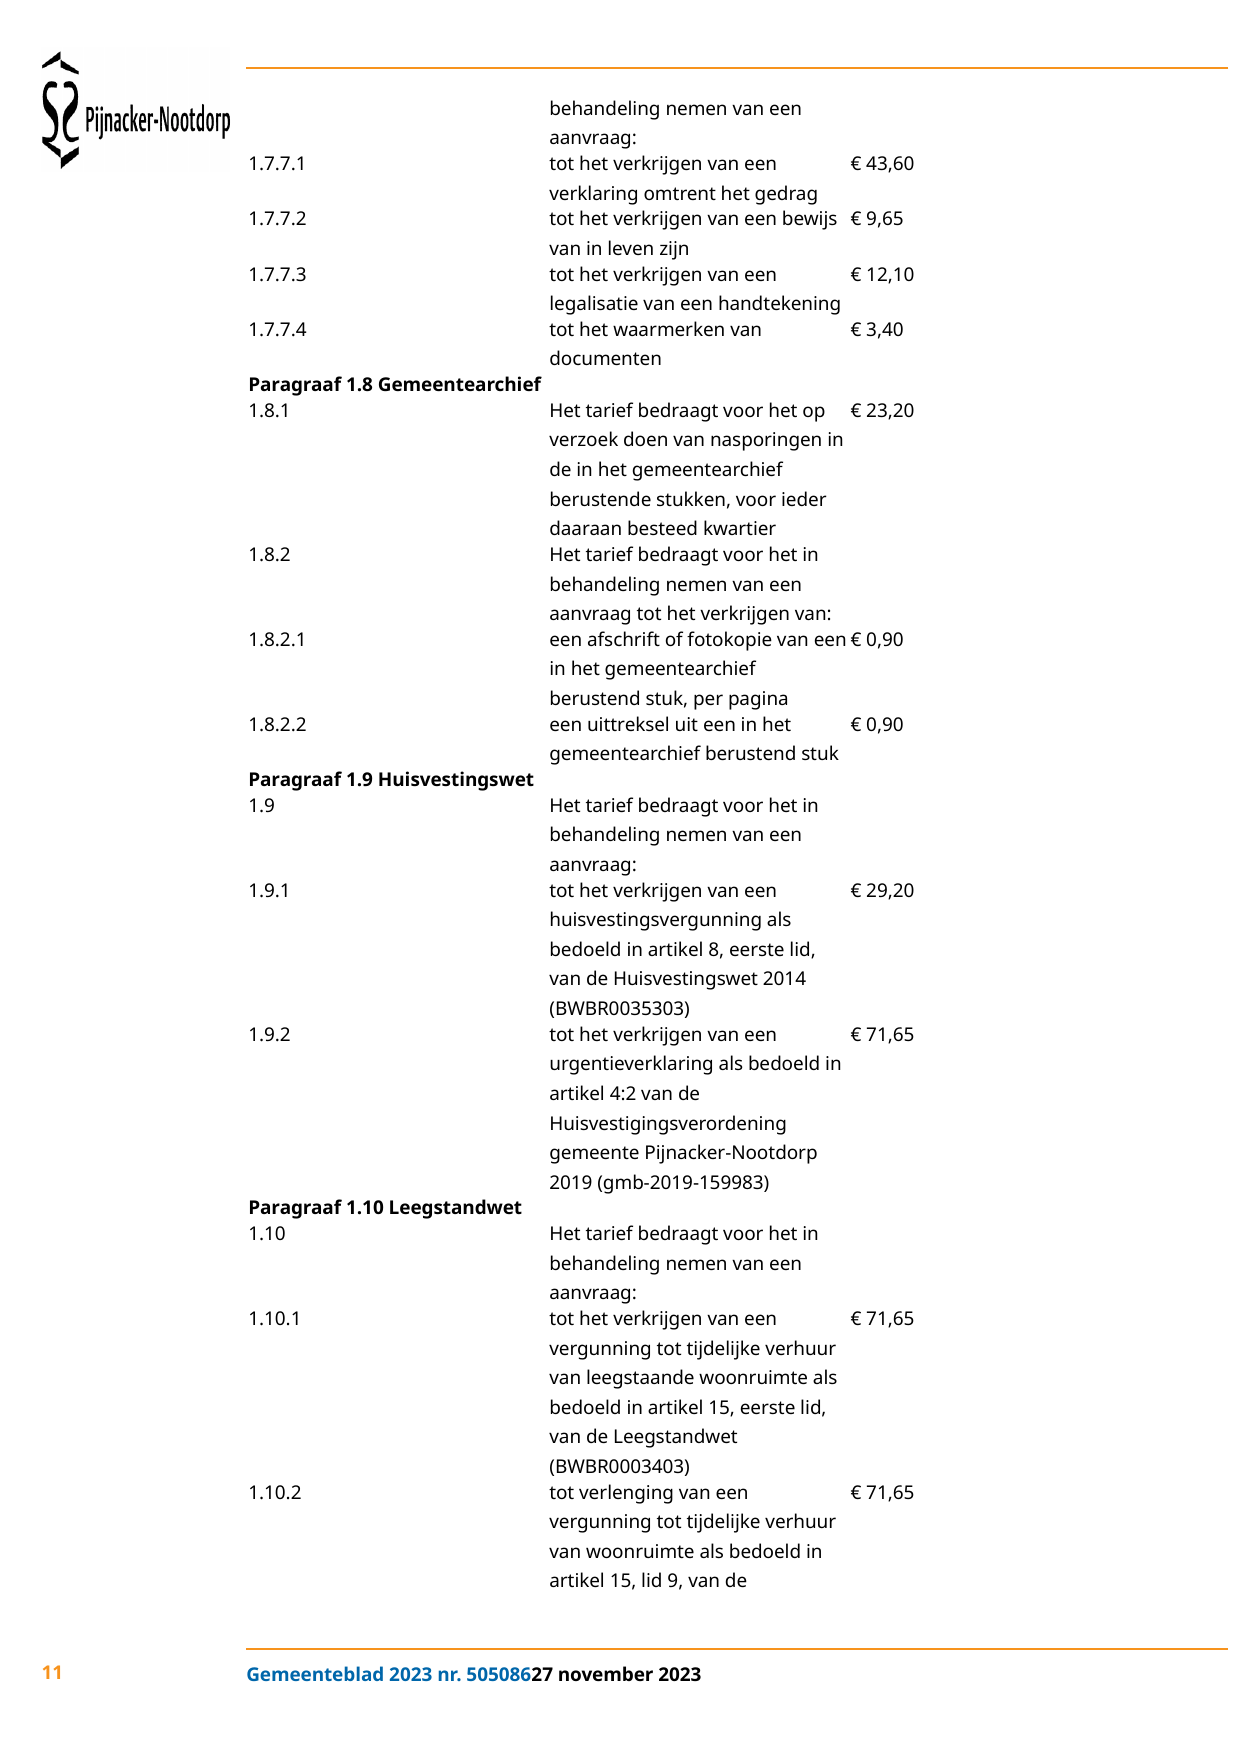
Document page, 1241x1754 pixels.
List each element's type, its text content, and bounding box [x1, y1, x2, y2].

table_cell Paragraaf 1.10 Leegstandwet [248, 1195, 1152, 1220]
table_cell tot het verkrijgen van een bewijs van in leven zijn [549, 205, 850, 261]
table_cell 1.9 [248, 792, 549, 877]
table_cell € 3,40 [850, 316, 1152, 371]
table_cell tot het verkrijgen van een legalisatie van een handtekening [549, 261, 850, 316]
table_cell een afschrift of fotokopie van een in het gemeentearchief berustend stuk, per pagina [549, 626, 850, 711]
table_cell 1.8.1 [248, 397, 549, 541]
table_cell Het tarief bedraagt voor het op verzoek doen van nasporingen in de in het gemeentearchief berustende stukken, voor ieder daaraan besteed kwartier [549, 397, 850, 541]
table_cell Paragraaf 1.8 Gemeentearchief [248, 371, 1152, 397]
table_cell 1.7.7.4 [248, 316, 549, 371]
table_cell 1.8.2.2 [248, 711, 549, 766]
table_cell 1.9.2 [248, 1021, 549, 1194]
table_cell 1.10.2 [248, 1479, 549, 1593]
table_cell Het tarief bedraagt voor het in behandeling nemen van een aanvraag tot het verkrijgen van: [549, 541, 850, 626]
table_cell 1.7.7.1 [248, 150, 549, 205]
table_cell € 9,65 [850, 205, 1152, 261]
table_cell 1.8.2.1 [248, 626, 549, 711]
table_cell [850, 792, 1152, 877]
table_cell € 29,20 [850, 877, 1152, 1021]
table_cell € 71,65 [850, 1479, 1152, 1593]
table_cell [850, 1220, 1152, 1305]
table_cell € 0,90 [850, 626, 1152, 711]
table_cell 1.8.2 [248, 541, 549, 626]
table_cell Het tarief bedraagt voor het in behandeling nemen van een aanvraag: [549, 792, 850, 877]
table_cell [850, 541, 1152, 626]
table_cell € 71,65 [850, 1021, 1152, 1194]
table_cell tot verlenging van een vergunning tot tijdelijke verhuur van woonruimte als bedoeld in artikel 15, lid 9, van de [549, 1479, 850, 1593]
table_cell tot het verkrijgen van een huisvestingsvergunning als bedoeld in artikel 8, eerste lid, van de Huisvestingswet 2014 (BWBR0035303) [549, 877, 850, 1021]
table_cell een uittreksel uit een in het gemeentearchief berustend stuk [549, 711, 850, 766]
table_cell tot het waarmerken van documenten [549, 316, 850, 371]
table_cell [850, 95, 1152, 150]
table_cell tot het verkrijgen van een vergunning tot tijdelijke verhuur van leegstaande woonruimte als bedoeld in artikel 15, eerste lid, van de Leegstandwet (BWBR0003403) [549, 1305, 850, 1479]
table_cell € 12,10 [850, 261, 1152, 316]
table_cell € 71,65 [850, 1305, 1152, 1479]
table_cell € 43,60 [850, 150, 1152, 205]
table_cell tot het verkrijgen van een verklaring omtrent het gedrag [549, 150, 850, 205]
table_cell 1.10.1 [248, 1305, 549, 1479]
table_cell tot het verkrijgen van een urgentieverklaring als bedoeld in artikel 4:2 van de Huisvestigingsverordening gemeente Pijnacker-Nootdorp 2019 (gmb-2019-159983) [549, 1021, 850, 1194]
table_cell 1.7.7.2 [248, 205, 549, 261]
table_cell Het tarief bedraagt voor het in behandeling nemen van een aanvraag: [549, 1220, 850, 1305]
table_cell 1.7.7.3 [248, 261, 549, 316]
table_cell 1.10 [248, 1220, 549, 1305]
table_cell [248, 95, 549, 150]
table_cell Paragraaf 1.9 Huisvestingswet [248, 766, 1152, 792]
table_cell 1.9.1 [248, 877, 549, 1021]
picture [41, 47, 231, 172]
table_cell behandeling nemen van een aanvraag: [549, 95, 850, 150]
table_cell € 23,20 [850, 397, 1152, 541]
table_cell € 0,90 [850, 711, 1152, 766]
